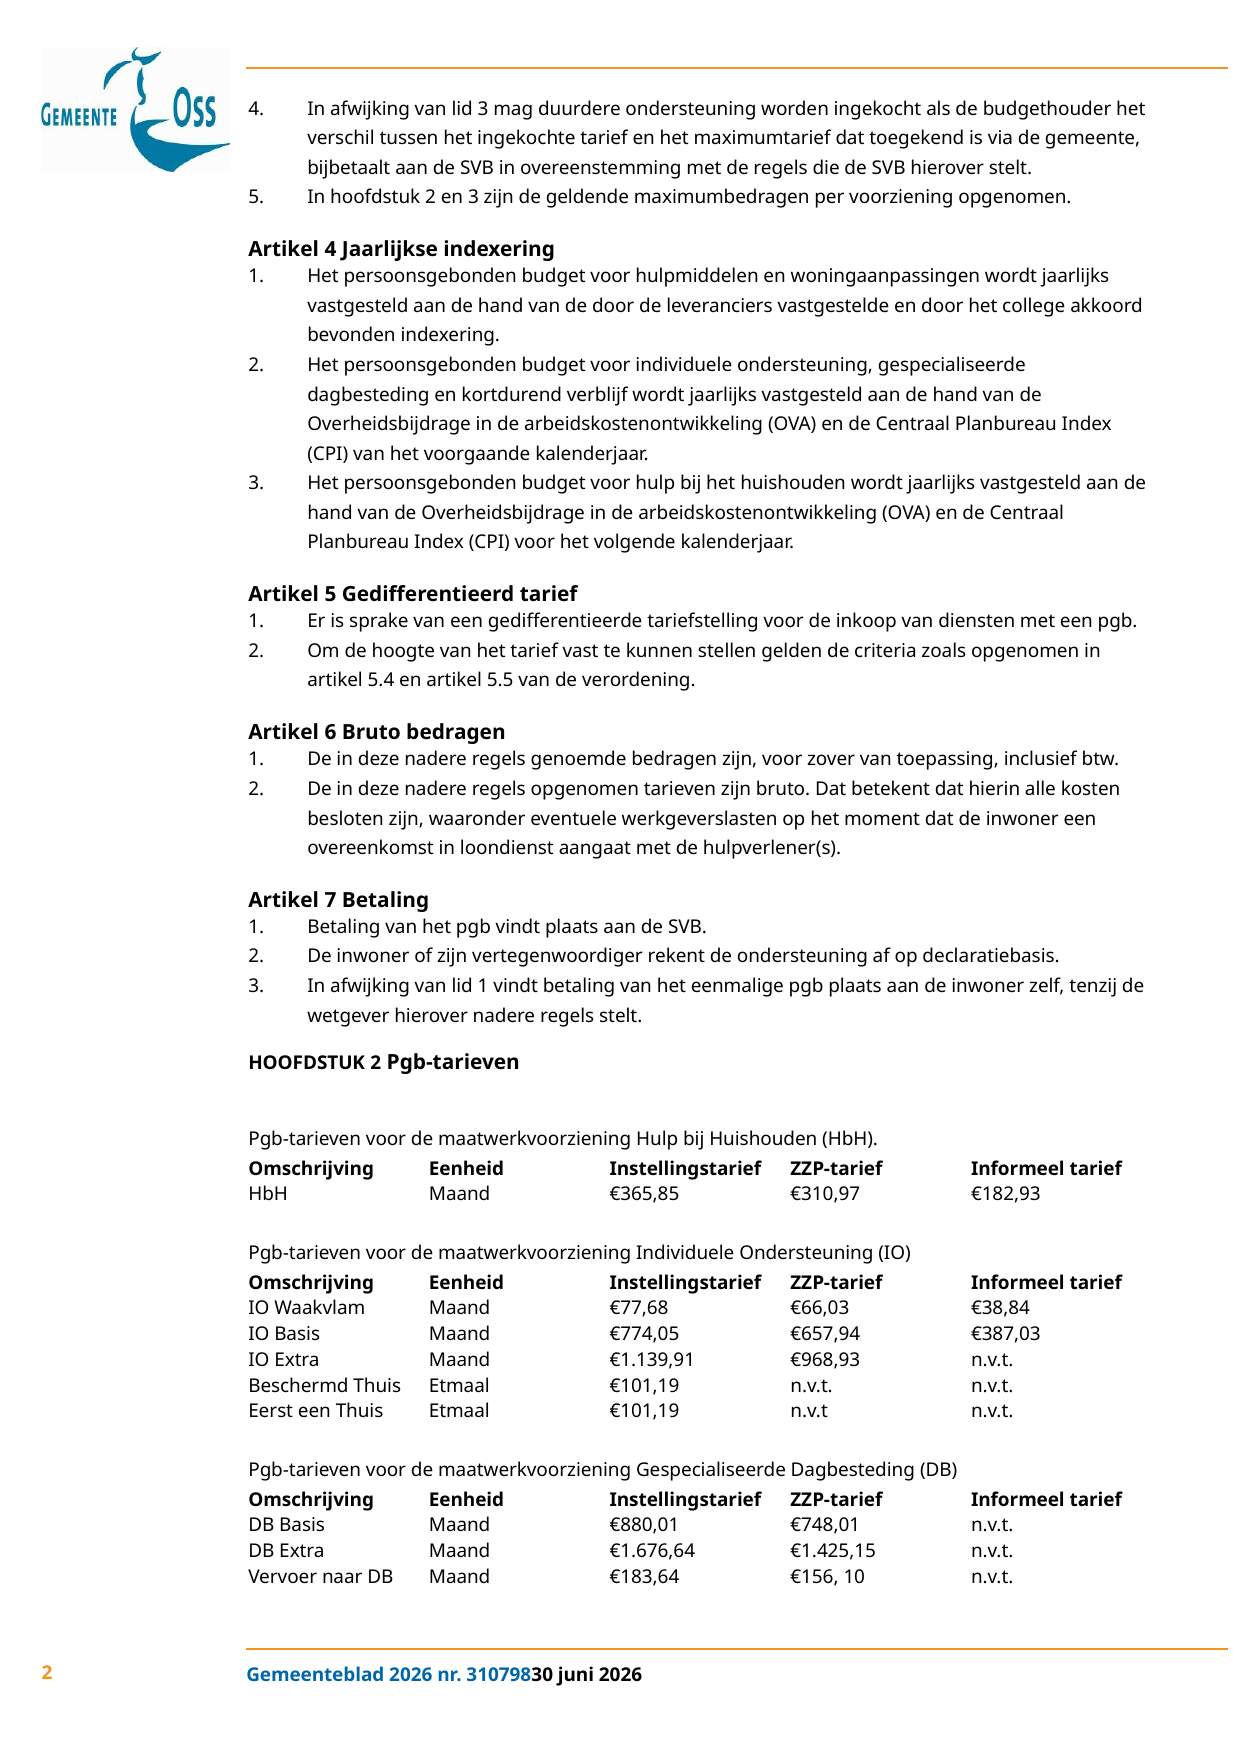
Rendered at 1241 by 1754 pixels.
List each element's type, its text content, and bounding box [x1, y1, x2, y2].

table_cell €182,93 [971, 1181, 1152, 1206]
table_cell n.v.t. [790, 1372, 971, 1397]
text Artikel 7 Betaling [248, 885, 1152, 913]
table_cell €968,93 [790, 1346, 971, 1372]
list Het persoonsgebonden budget voor hulp bij het huishouden wordt jaarlijks vastgesteld aan de hand van de Overheidsbijdrage in de arbeidskostenontwikkeling (OVA) en de Centraal Planbureau Index (CPI) voor het volgende kalenderjaar. [248, 469, 1152, 554]
table_cell Maand [429, 1346, 609, 1372]
table_cell Maand [429, 1295, 609, 1320]
table_cell DB Basis [248, 1511, 429, 1537]
table_cell €1.676,64 [609, 1537, 790, 1563]
table_header Informeel tarief [971, 1486, 1152, 1511]
text Pgb-tarieven voor de maatwerkvoorziening Hulp bij Huishouden (HbH). [248, 1125, 1152, 1151]
table_cell IO Waakvlam [248, 1295, 429, 1320]
list In hoofdstuk 2 en 3 zijn de geldende maximumbedragen per voorziening opgenomen. [248, 183, 1152, 209]
table_cell n.v.t. [971, 1398, 1152, 1423]
table_cell IO Basis [248, 1320, 429, 1346]
table_cell Maand [429, 1537, 609, 1563]
table_cell Vervoer naar DB [248, 1563, 429, 1589]
table_cell €657,94 [790, 1320, 971, 1346]
table_cell n.v.t [790, 1398, 971, 1423]
table_cell €156, 10 [790, 1563, 971, 1589]
table_cell €748,01 [790, 1511, 971, 1537]
picture [41, 47, 231, 172]
text Artikel 4 Jaarlijkse indexering [248, 234, 1152, 262]
table_header Informeel tarief [971, 1269, 1152, 1294]
table_cell €101,19 [609, 1398, 790, 1423]
table_cell Etmaal [429, 1398, 609, 1423]
table_header Eenheid [429, 1155, 609, 1181]
table_cell n.v.t. [971, 1511, 1152, 1537]
table_header Instellingstarief [609, 1155, 790, 1181]
table_cell €310,97 [790, 1181, 971, 1206]
table_cell n.v.t. [971, 1346, 1152, 1372]
table_header Eenheid [429, 1486, 609, 1511]
list Het persoonsgebonden budget voor hulpmiddelen en woningaanpassingen wordt jaarlijks vastgesteld aan de hand van de door de leveranciers vastgestelde en door het college akkoord bevonden indexering. [248, 262, 1152, 347]
table_cell Eerst een Thuis [248, 1398, 429, 1423]
text Pgb-tarieven voor de maatwerkvoorziening Individuele Ondersteuning (IO) [248, 1239, 1152, 1265]
table_cell n.v.t. [971, 1563, 1152, 1589]
table_header Omschrijving [248, 1486, 429, 1511]
table_cell €387,03 [971, 1320, 1152, 1346]
table_cell €77,68 [609, 1295, 790, 1320]
table_cell Maand [429, 1511, 609, 1537]
table_cell DB Extra [248, 1537, 429, 1563]
table_cell IO Extra [248, 1346, 429, 1372]
table_cell €880,01 [609, 1511, 790, 1537]
table_header Instellingstarief [609, 1269, 790, 1294]
list De inwoner of zijn vertegenwoordiger rekent de ondersteuning af op declaratiebasis. [248, 943, 1152, 968]
text Artikel 6 Bruto bedragen [248, 717, 1152, 746]
table_header ZZP-tarief [790, 1269, 971, 1294]
table_header Informeel tarief [971, 1155, 1152, 1181]
list Om de hoogte van het tarief vast te kunnen stellen gelden de criteria zoals opgenomen in artikel 5.4 en artikel 5.5 van de verordening. [248, 637, 1152, 692]
table_cell n.v.t. [971, 1537, 1152, 1563]
table_cell €66,03 [790, 1295, 971, 1320]
table_cell n.v.t. [971, 1372, 1152, 1397]
table_cell HbH [248, 1181, 429, 1206]
table_cell €1.425,15 [790, 1537, 971, 1563]
table_cell €1.139,91 [609, 1346, 790, 1372]
list In afwijking van lid 3 mag duurdere ondersteuning worden ingekocht als de budgethouder het verschil tussen het ingekochte tarief en het maximumtarief dat toegekend is via de gemeente, bijbetaalt aan de SVB in overeenstemming met de regels die de SVB hierover stelt. [248, 95, 1152, 180]
list Betaling van het pgb vindt plaats aan de SVB. [248, 913, 1152, 939]
table_header Omschrijving [248, 1155, 429, 1181]
list De in deze nadere regels opgenomen tarieven zijn bruto. Dat betekent dat hierin alle kosten besloten zijn, waaronder eventuele werkgeverslasten op het moment dat de inwoner een overeenkomst in loondienst aangaat met de hulpverlener(s). [248, 775, 1152, 860]
table_header ZZP-tarief [790, 1155, 971, 1181]
list In afwijking van lid 1 vindt betaling van het eenmalige pgb plaats aan de inwoner zelf, tenzij de wetgever hierover nadere regels stelt. [248, 972, 1152, 1028]
list Het persoonsgebonden budget voor individuele ondersteuning, gespecialiseerde dagbesteding en kortdurend verblijf wordt jaarlijks vastgesteld aan de hand van de Overheidsbijdrage in de arbeidskostenontwikkeling (OVA) en de Centraal Planbureau Index (CPI) van het voorgaande kalenderjaar. [248, 351, 1152, 466]
text Artikel 5 Gedifferentieerd tarief [248, 579, 1152, 607]
table_header ZZP-tarief [790, 1486, 971, 1511]
table_cell €101,19 [609, 1372, 790, 1397]
table_cell Etmaal [429, 1372, 609, 1397]
table_cell Beschermd Thuis [248, 1372, 429, 1397]
table_header Omschrijving [248, 1269, 429, 1294]
table_header Eenheid [429, 1269, 609, 1294]
table_cell Maand [429, 1320, 609, 1346]
table_cell Maand [429, 1181, 609, 1206]
table_cell €183,64 [609, 1563, 790, 1589]
text Pgb-tarieven voor de maatwerkvoorziening Gespecialiseerde Dagbesteding (DB) [248, 1456, 1152, 1482]
list Er is sprake van een gedifferentieerde tariefstelling voor de inkoop van diensten met een pgb. [248, 607, 1152, 633]
list De in deze nadere regels genoemde bedragen zijn, voor zover van toepassing, inclusief btw. [248, 746, 1152, 771]
table_cell €38,84 [971, 1295, 1152, 1320]
table_cell Maand [429, 1563, 609, 1589]
table_cell €774,05 [609, 1320, 790, 1346]
table_cell €365,85 [609, 1181, 790, 1206]
table_header Instellingstarief [609, 1486, 790, 1511]
text HOOFDSTUK 2 Pgb-tarieven [248, 1047, 1152, 1076]
